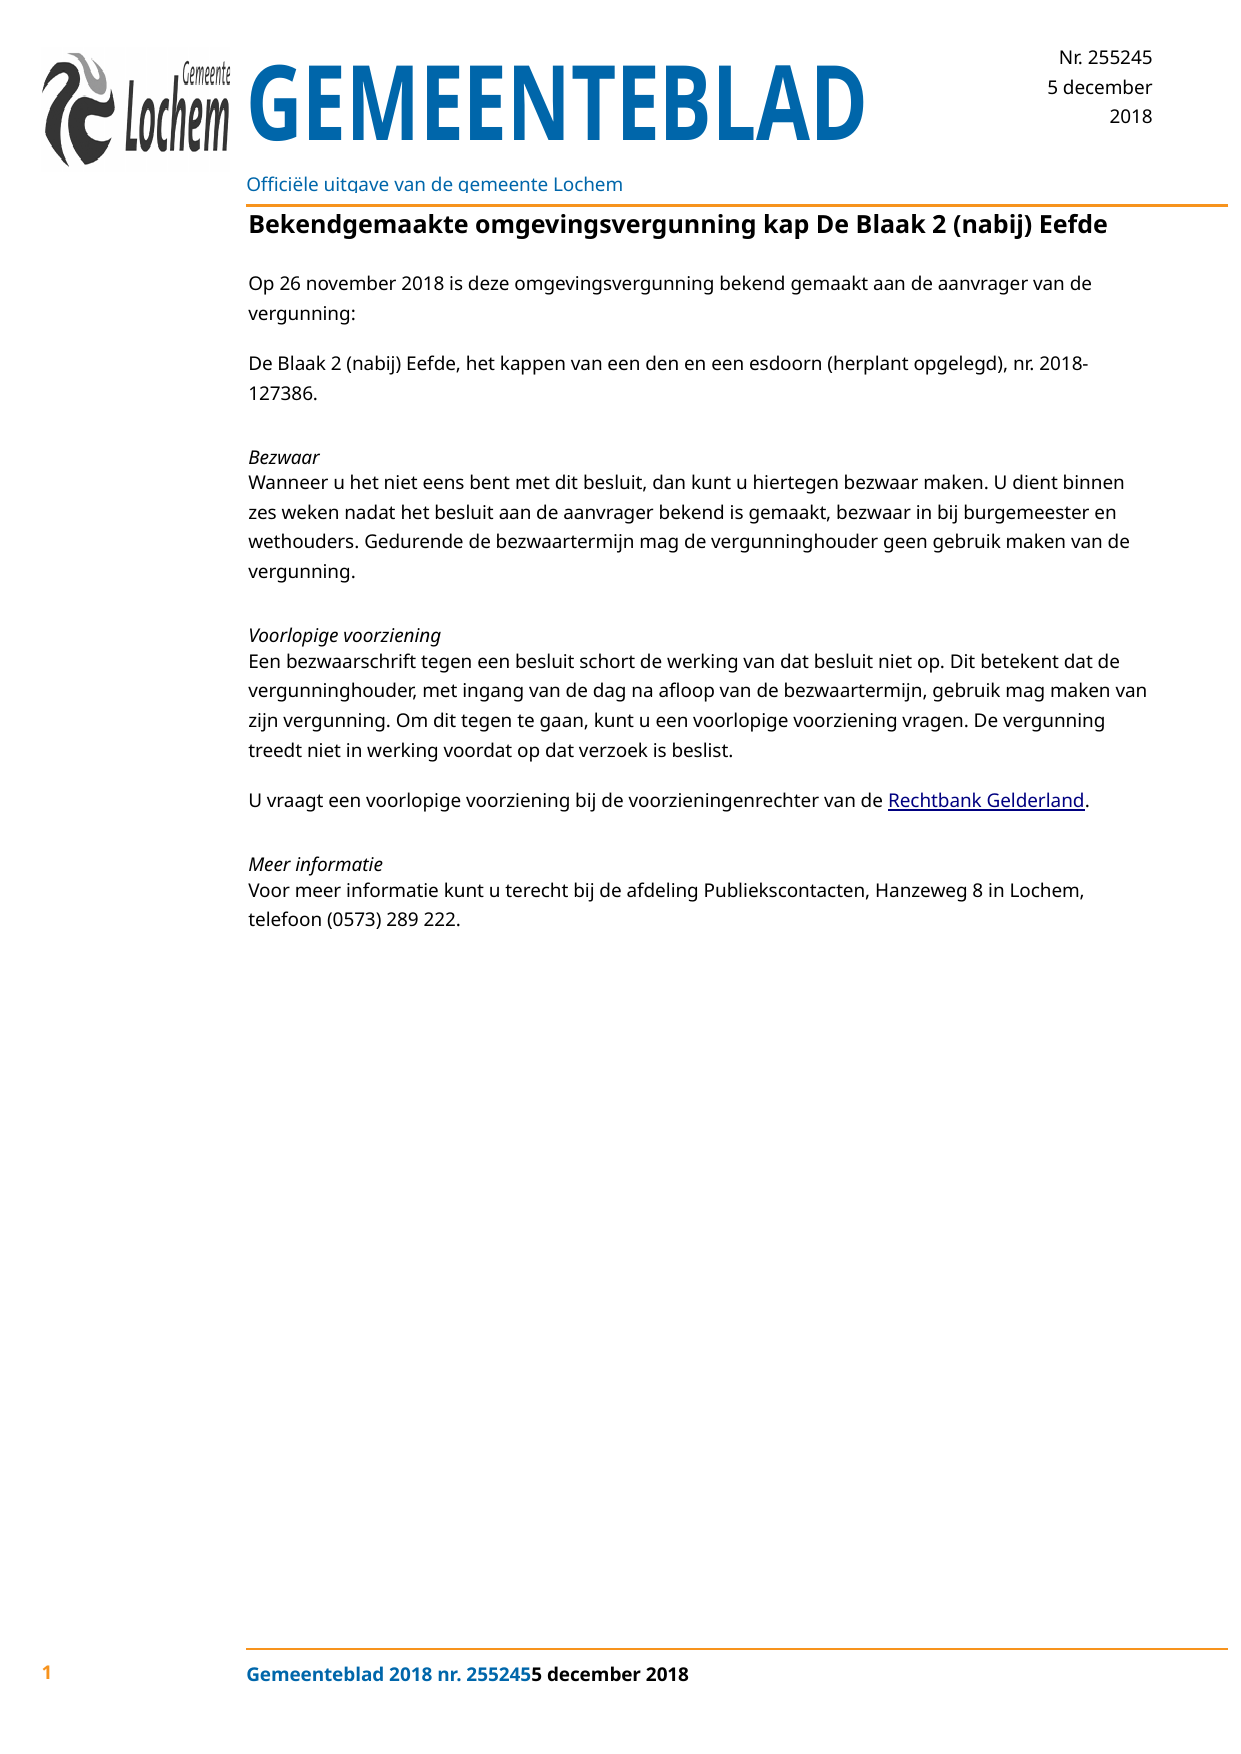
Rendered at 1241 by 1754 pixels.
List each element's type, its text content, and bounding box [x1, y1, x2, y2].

text Bezwaar [248, 444, 1152, 469]
text Voor meer informatie kunt u terecht bij de afdeling Publiekscontacten, Hanzeweg 8 in Lochem, telefoon (0573) 289 222. [248, 877, 1152, 932]
text Op 26 november 2018 is deze omgevingsvergunning bekend gemaakt aan de aanvrager van de vergunning: [248, 270, 1152, 326]
text Meer informatie [248, 851, 1152, 877]
text Wanneer u het niet eens bent met dit besluit, dan kunt u hiertegen bezwaar maken. U dient binnen zes weken nadat het besluit aan de aanvrager bekend is gemaakt, bezwaar in bij burgemeester en wethouders. Gedurende de bezwaartermijn mag de vergunninghouder geen gebruik maken van de vergunning. [248, 469, 1152, 584]
text Voorlopige voorziening [248, 622, 1152, 648]
text Bekendgemaakte omgevingsvergunning kap De Blaak 2 (nabij) Eefde [248, 207, 1152, 241]
text U vraagt een voorlopige voorziening bij de voorzieningenrechter van de Rechtbank Gelderland. [248, 787, 1152, 813]
text Een bezwaarschrift tegen een besluit schort de werking van dat besluit niet op. Dit betekent dat de vergunninghouder, met ingang van de dag na afloop van de bezwaartermijn, gebruik mag maken van zijn vergunning. Om dit tegen te gaan, kunt u een voorlopige voorziening vragen. De vergunning treedt niet in werking voordat op dat verzoek is beslist. [248, 648, 1152, 762]
text De Blaak 2 (nabij) Eefde, het kappen van een den en een esdoorn (herplant opgelegd), nr. 2018-127386. [248, 350, 1152, 406]
picture [41, 47, 231, 172]
